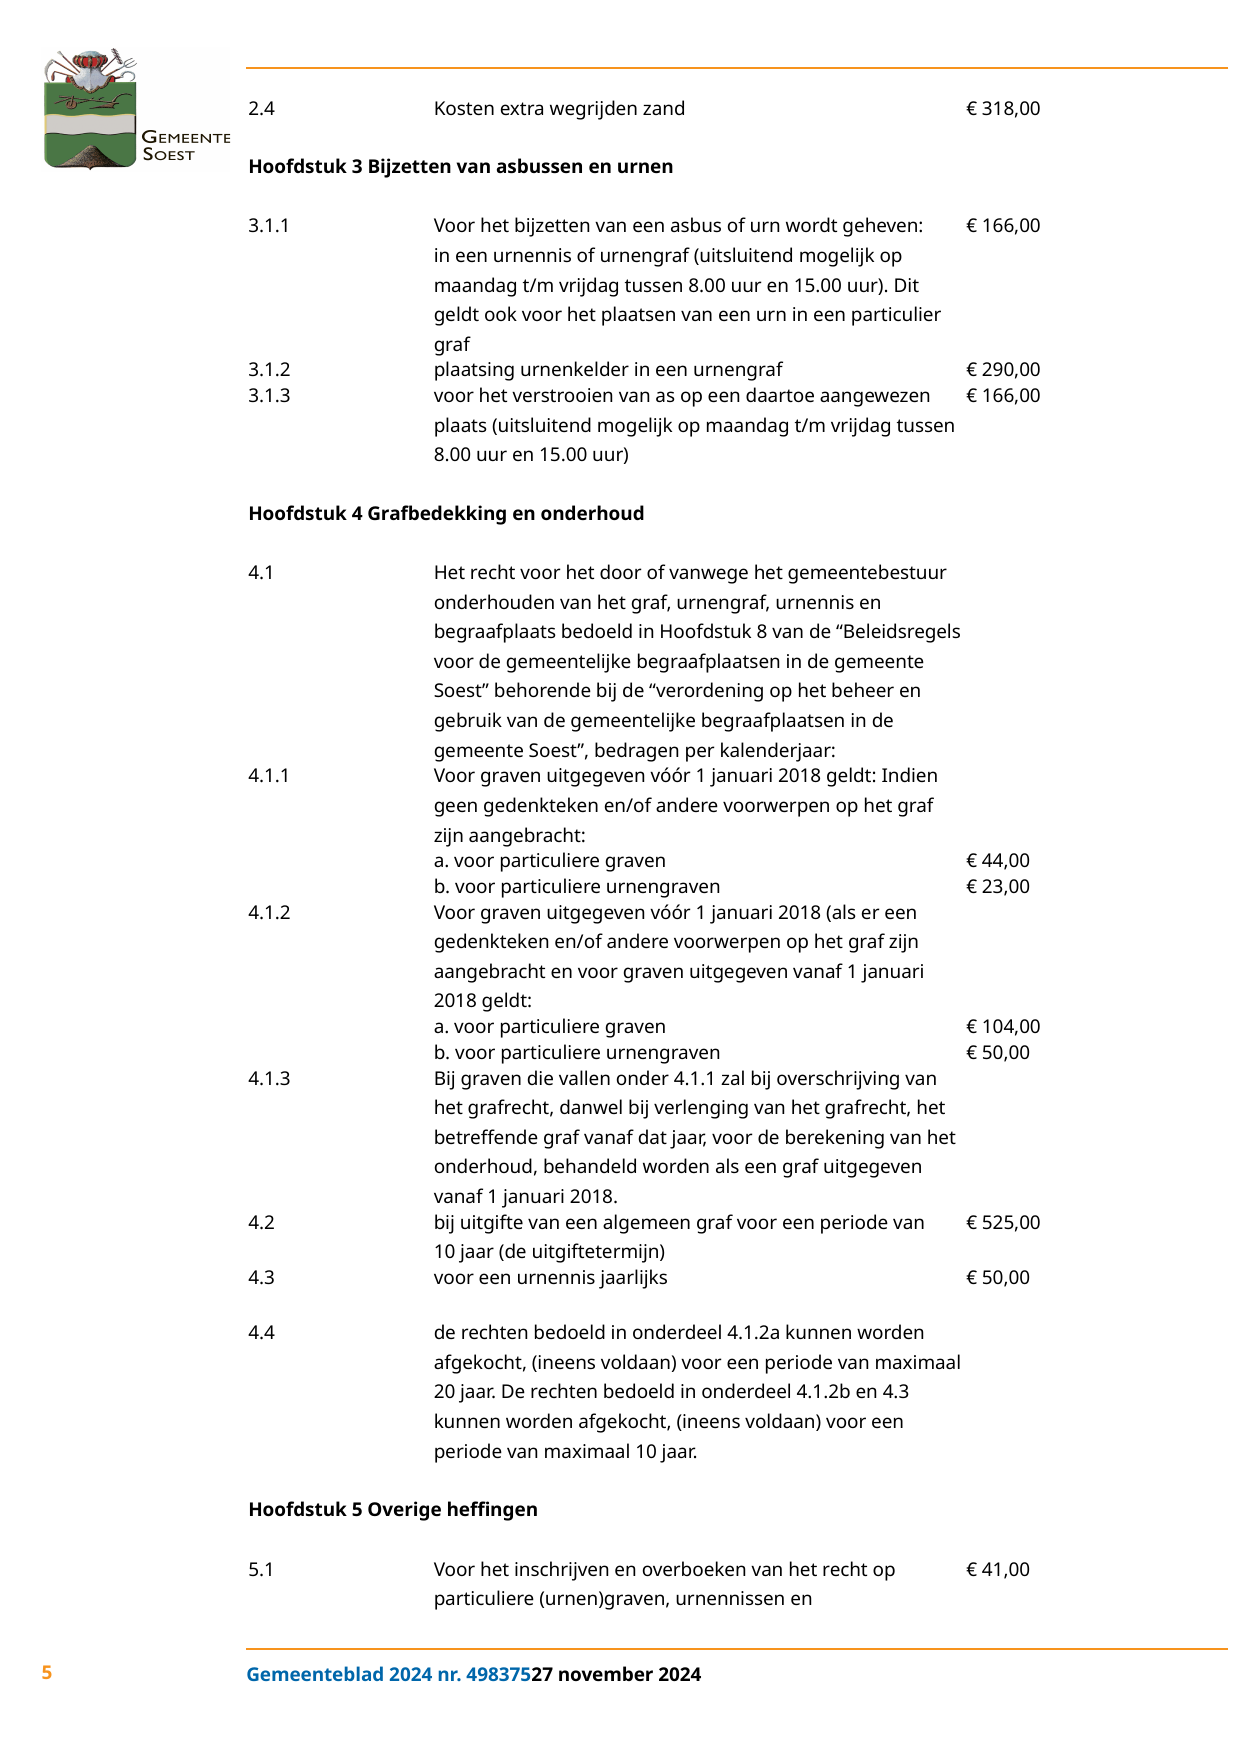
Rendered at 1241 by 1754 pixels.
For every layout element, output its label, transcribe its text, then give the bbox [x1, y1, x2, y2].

table_cell 4.4 [248, 1320, 433, 1464]
table_cell voor het verstrooien van as op een daartoe aangewezen plaats (uitsluitend mogelijk op maandag t/m vrijdag tussen 8.00 uur en 15.00 uur) [434, 383, 966, 467]
table_cell € 166,00 [966, 383, 1152, 467]
table_cell [966, 1320, 1152, 1464]
table_cell b. voor particuliere urnengraven [434, 1039, 966, 1065]
table_cell 2.4 [248, 95, 433, 121]
table_cell 4.1.3 [248, 1065, 433, 1209]
table_cell € 104,00 [966, 1014, 1152, 1039]
table_cell € 525,00 [966, 1209, 1152, 1264]
table_cell Voor graven uitgegeven vóór 1 januari 2018 geldt: Indien geen gedenkteken en/of andere voorwerpen op het graf zijn aangebracht: [434, 763, 966, 847]
table_cell € 318,00 [966, 95, 1152, 121]
table_cell plaatsing urnenkelder in een urnengraf [434, 357, 966, 382]
table_cell Bij graven die vallen onder 4.1.1 zal bij overschrijving van het grafrecht, danwel bij verlenging van het grafrecht, het betreffende graf vanaf dat jaar, voor de berekening van het onderhoud, behandeld worden als een graf uitgegeven vanaf 1 januari 2018. [434, 1065, 966, 1209]
table_cell b. voor particuliere urnengraven [434, 873, 966, 899]
table_cell 4.3 [248, 1264, 433, 1319]
text Hoofdstuk 4 Grafbedekking en onderhoud [248, 500, 1152, 526]
table_cell [248, 848, 433, 873]
table_cell 4.1.1 [248, 763, 433, 847]
text Hoofdstuk 5 Overige heffingen [248, 1496, 1152, 1522]
table_header € 166,00 [966, 213, 1152, 357]
table_cell € 44,00 [966, 848, 1152, 873]
table_cell [248, 1014, 433, 1039]
table_cell [966, 763, 1152, 847]
table_cell Kosten extra wegrijden zand [434, 95, 966, 121]
table_cell [966, 1065, 1152, 1209]
table_header Het recht voor het door of vanwege het gemeentebestuur onderhouden van het graf, urnengraf, urnennis en begraafplaats bedoeld in Hoofdstuk 8 van de “Beleidsregels voor de gemeentelijke begraafplaatsen in de gemeente Soest” behorende bij de “verordening op het beheer en gebruik van de gemeentelijke begraafplaatsen in de gemeente Soest”, bedragen per kalenderjaar: [434, 559, 966, 763]
table_cell 3.1.3 [248, 383, 433, 467]
table_cell 4.1.2 [248, 899, 433, 1013]
table_cell bij uitgifte van een algemeen graf voor een periode van 10 jaar (de uitgiftetermijn) [434, 1209, 966, 1264]
table_cell 4.2 [248, 1209, 433, 1264]
table_cell de rechten bedoeld in onderdeel 4.1.2a kunnen worden afgekocht, (ineens voldaan) voor een periode van maximaal 20 jaar. De rechten bedoeld in onderdeel 4.1.2b en 4.3 kunnen worden afgekocht, (ineens voldaan) voor een periode van maximaal 10 jaar. [434, 1320, 966, 1464]
table_cell a. voor particuliere graven [434, 1014, 966, 1039]
table_header 4.1 [248, 559, 433, 763]
table_header 3.1.1 [248, 213, 433, 357]
table_cell € 290,00 [966, 357, 1152, 382]
table_cell a. voor particuliere graven [434, 848, 966, 873]
table_cell € 50,00 [966, 1264, 1152, 1319]
picture [41, 47, 231, 172]
table_cell € 23,00 [966, 873, 1152, 899]
table_header [966, 559, 1152, 763]
table_cell voor een urnennis jaarlijks [434, 1264, 966, 1319]
table_cell [966, 899, 1152, 1013]
table_cell € 50,00 [966, 1039, 1152, 1065]
table_header 5.1 [248, 1556, 433, 1611]
table_header Voor het bijzetten van een asbus of urn wordt geheven: in een urnennis of urnengraf (uitsluitend mogelijk op maandag t/m vrijdag tussen 8.00 uur en 15.00 uur). Dit geldt ook voor het plaatsen van een urn in een particulier graf [434, 213, 966, 357]
text Hoofdstuk 3 Bijzetten van asbussen en urnen [248, 153, 1152, 179]
table_header € 41,00 [966, 1556, 1152, 1611]
table_cell [248, 1039, 433, 1065]
table_cell Voor graven uitgegeven vóór 1 januari 2018 (als er een gedenkteken en/of andere voorwerpen op het graf zijn aangebracht en voor graven uitgegeven vanaf 1 januari 2018 geldt: [434, 899, 966, 1013]
table_cell 3.1.2 [248, 357, 433, 382]
table_cell [248, 873, 433, 899]
table_header Voor het inschrijven en overboeken van het recht op particuliere (urnen)graven, urnennissen en [434, 1556, 966, 1611]
